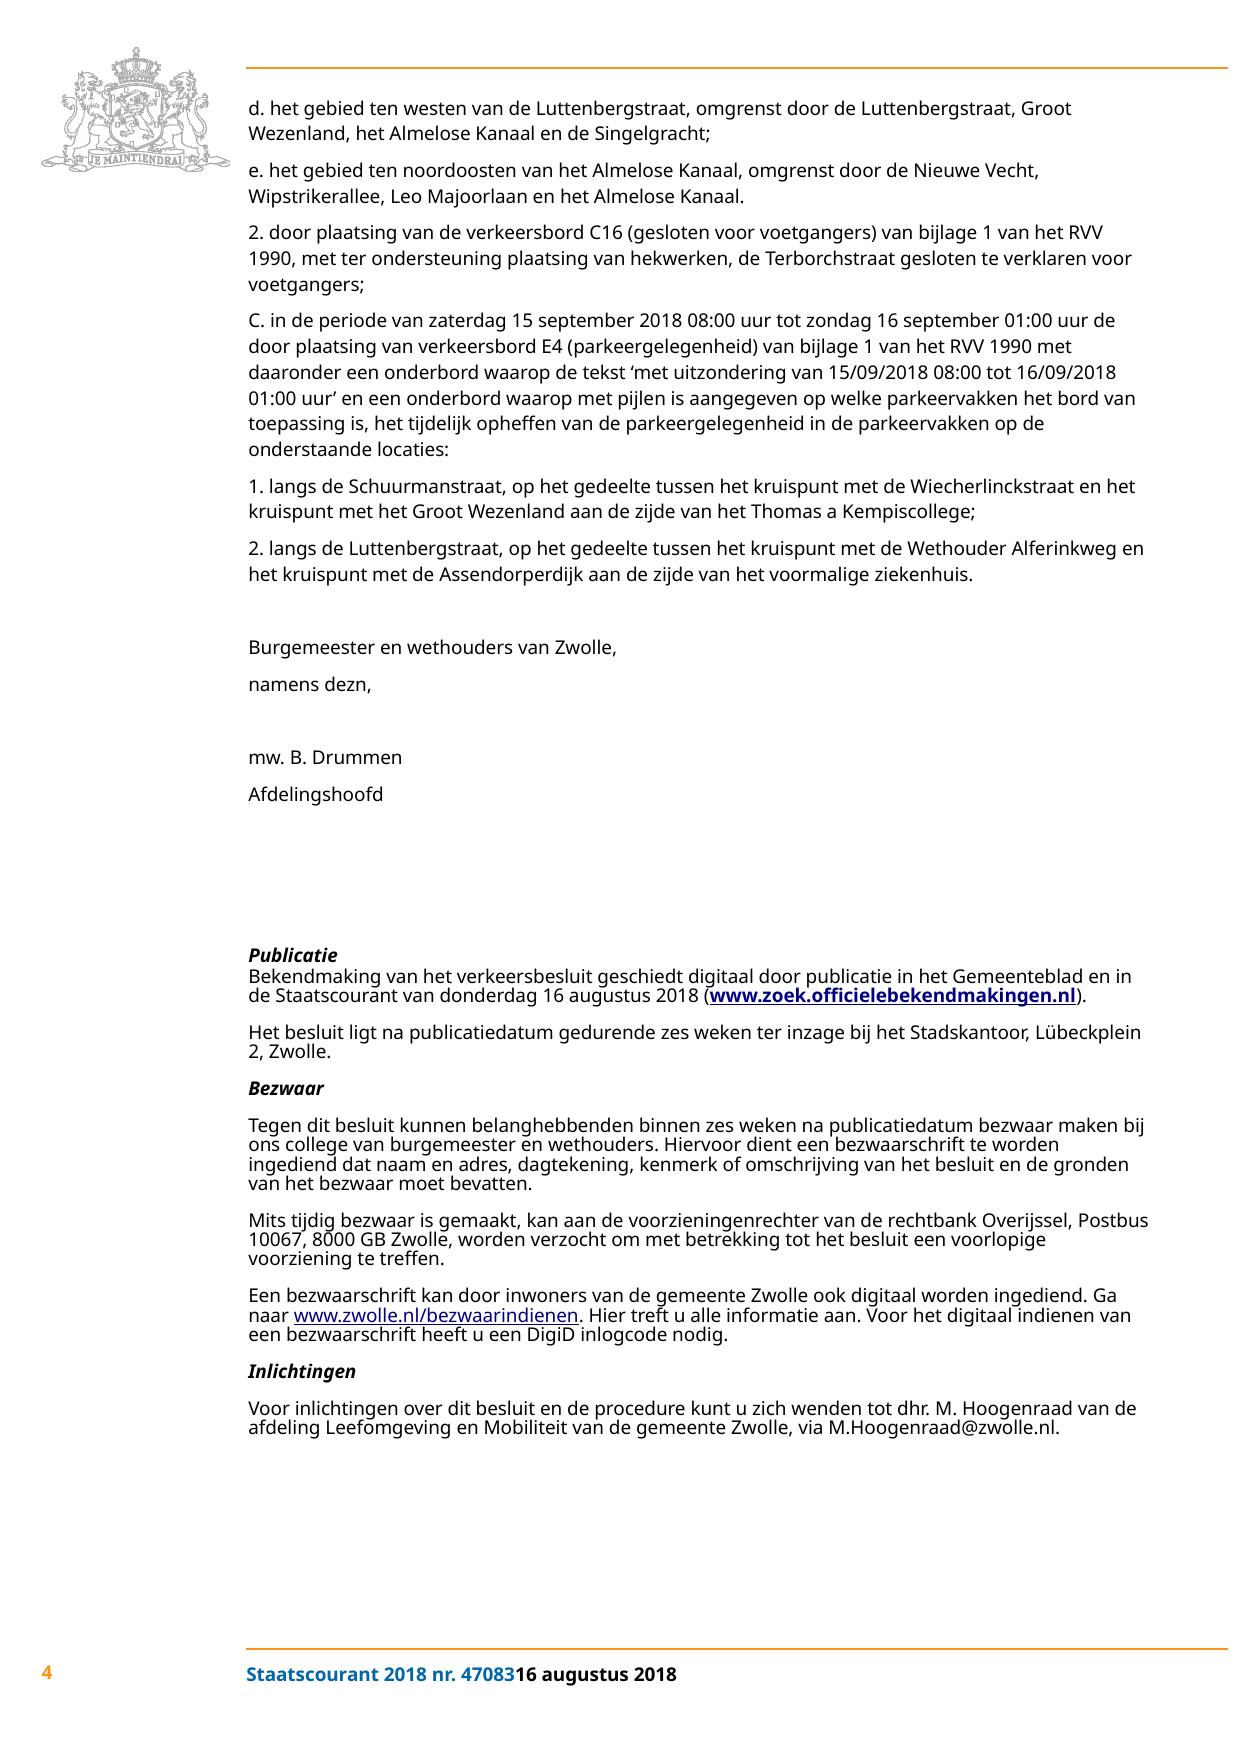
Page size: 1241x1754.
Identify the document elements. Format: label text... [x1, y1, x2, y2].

text Afdelingshoofd [248, 781, 1152, 807]
text 1. langs de Schuurmanstraat, op het gedeelte tussen het kruispunt met de Wiecherlinckstraat en het kruispunt met het Groot Wezenland aan de zijde van het Thomas a Kempiscollege; [248, 473, 1152, 524]
text 2. langs de Luttenbergstraat, op het gedeelte tussen het kruispunt met de Wethouder Alferinkweg en het kruispunt met de Assendorperdijk aan de zijde van het voormalige ziekenhuis. [248, 535, 1152, 587]
picture [41, 47, 231, 172]
text Het besluit ligt na publicatiedatum gedurende zes weken ter inzage bij het Stadskantoor, Lübeckplein 2, Zwolle. [248, 1024, 1152, 1062]
text Bekendmaking van het verkeersbesluit geschiedt digitaal door publicatie in het Gemeenteblad en in de Staatscourant van donderdag 16 augustus 2018 (www.zoek.officielebekendmakingen.nl). [248, 968, 1152, 1006]
text namens dezn, [248, 671, 1152, 697]
text Een bezwaarschrift kan door inwoners van de gemeente Zwolle ook digitaal worden ingediend. Ga naar www.zwolle.nl/bezwaarindienen. Hier treft u alle informatie aan. Voor het digitaal indienen van een bezwaarschrift heeft u een DigiD inlogcode nodig. [248, 1287, 1152, 1345]
text Voor inlichtingen over dit besluit en de procedure kunt u zich wenden tot dhr. M. Hoogenraad van de afdeling Leefomgeving en Mobiliteit van de gemeente Zwolle, via M.Hoogenraad@zwolle.nl. [248, 1400, 1152, 1438]
text d. het gebied ten westen van de Luttenbergstraat, omgrenst door de Luttenbergstraat, Groot Wezenland, het Almelose Kanaal en de Singelgracht; [248, 95, 1152, 146]
text 2. door plaatsing van de verkeersbord C16 (gesloten voor voetgangers) van bijlage 1 van het RVV 1990, met ter ondersteuning plaatsing van hekwerken, de Terborchstraat gesloten te verklaren voor voetgangers; [248, 219, 1152, 297]
text Publicatie [248, 942, 1152, 968]
text Bezwaar [248, 1080, 1152, 1099]
text e. het gebied ten noordoosten van het Almelose Kanaal, omgrenst door de Nieuwe Vecht, Wipstrikerallee, Leo Majoorlaan en het Almelose Kanaal. [248, 157, 1152, 209]
text Tegen dit besluit kunnen belanghebbenden binnen zes weken na publicatiedatum bezwaar maken bij ons college van burgemeester en wethouders. Hiervoor dient een bezwaarschrift te worden ingediend dat naam en adres, dagtekening, kenmerk of omschrijving van het besluit en de gronden van het bezwaar moet bevatten. [248, 1117, 1152, 1194]
text Mits tijdig bezwaar is gemaakt, kan aan de voorzieningenrechter van de rechtbank Overijssel, Postbus 10067, 8000 GB Zwolle, worden verzocht om met betrekking tot het besluit een voorlopige voorziening te treffen. [248, 1212, 1152, 1270]
text mw. B. Drummen [248, 744, 1152, 770]
text Inlichtingen [248, 1363, 1152, 1382]
text Burgemeester en wethouders van Zwolle, [248, 634, 1152, 660]
text C. in de periode van zaterdag 15 september 2018 08:00 uur tot zondag 16 september 01:00 uur de door plaatsing van verkeersbord E4 (parkeergelegenheid) van bijlage 1 van het RVV 1990 met daaronder een onderbord waarop de tekst ‘met uitzondering van 15/09/2018 08:00 tot 16/09/2018 01:00 uur’ en een onderbord waarop met pijlen is aangegeven op welke parkeervakken het bord van toepassing is, het tijdelijk opheffen van de parkeergelegenheid in de parkeervakken op de onderstaande locaties: [248, 308, 1152, 462]
